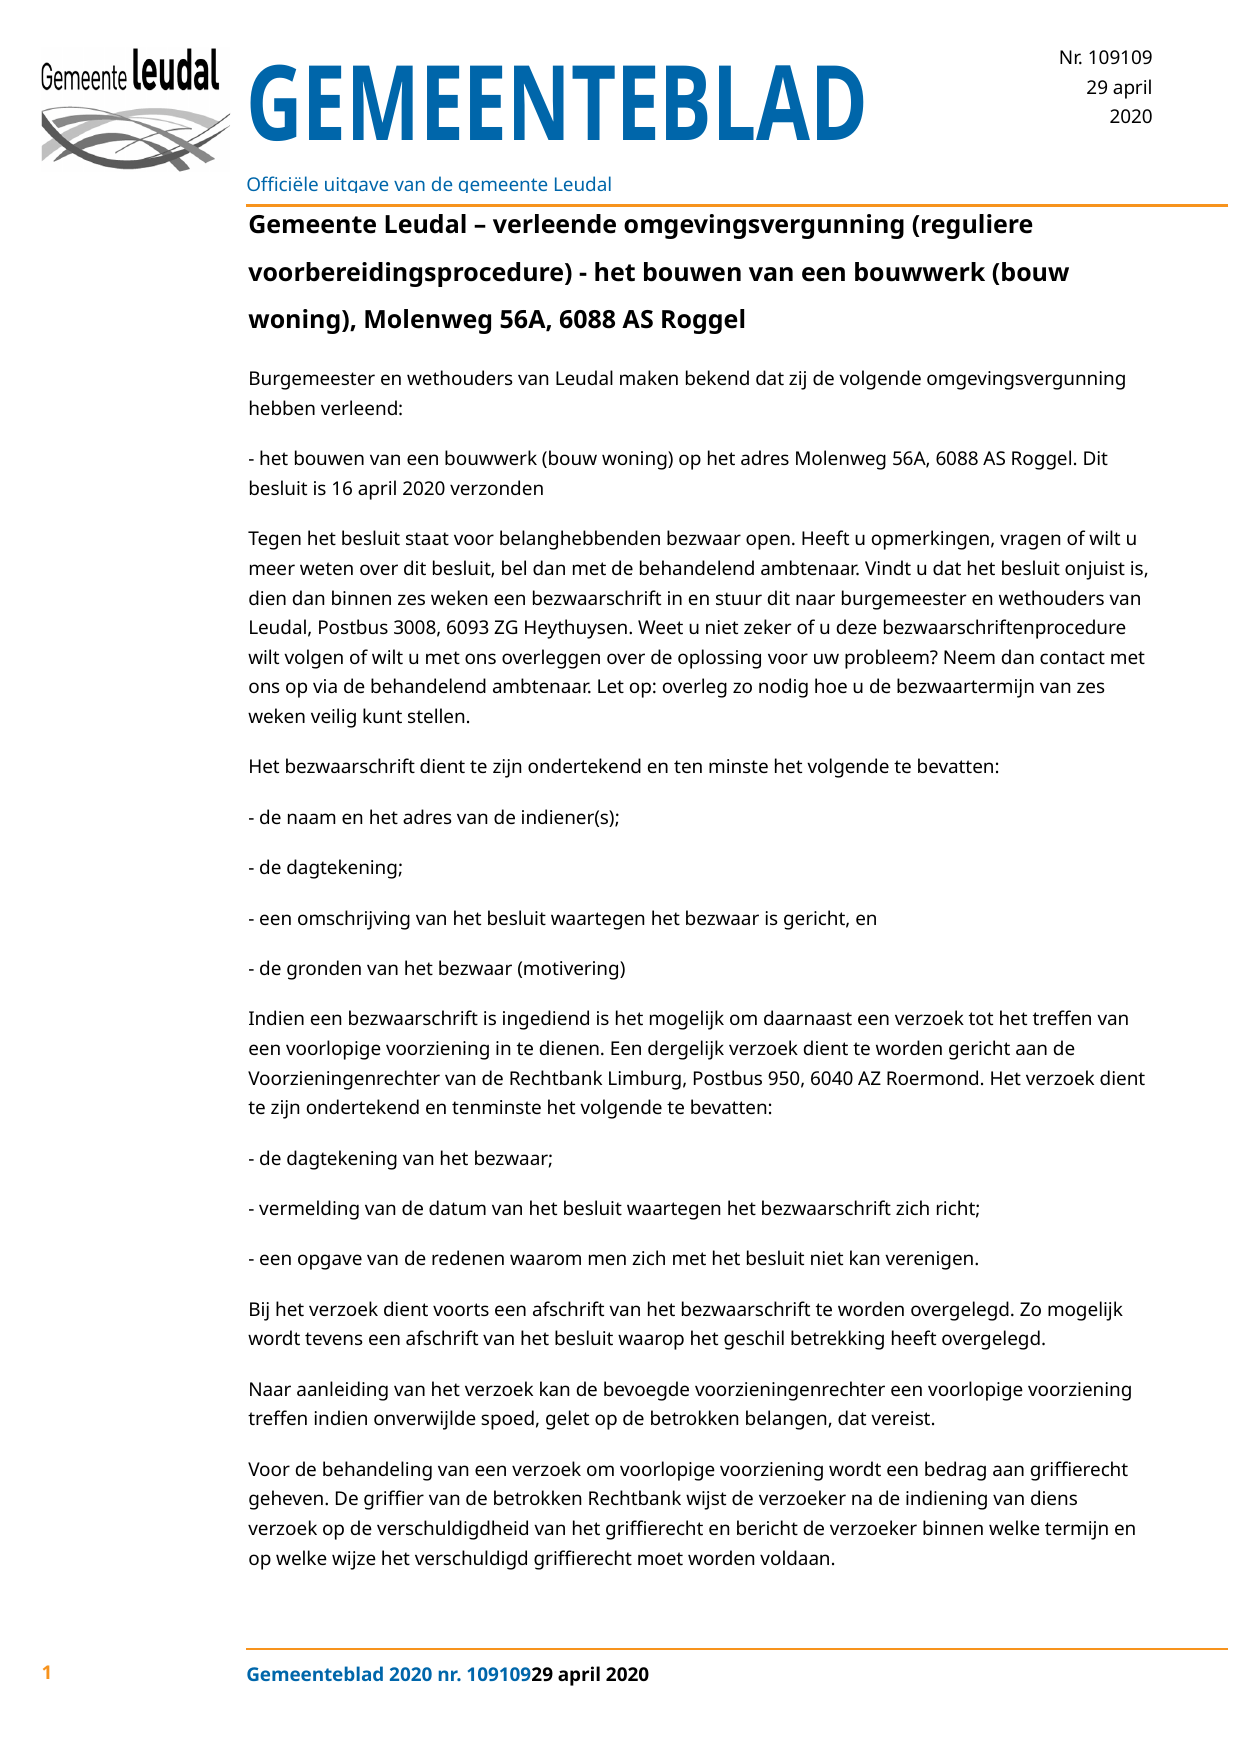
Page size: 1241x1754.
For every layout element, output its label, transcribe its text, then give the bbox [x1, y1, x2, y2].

text - de dagtekening; [248, 854, 1152, 880]
text Bij het verzoek dient voorts een afschrift van het bezwaarschrift te worden overgelegd. Zo mogelijk wordt tevens een afschrift van het besluit waarop het geschil betrekking heeft overgelegd. [248, 1296, 1152, 1351]
text Burgemeester en wethouders van Leudal maken bekend dat zij de volgende omgevingsvergunning hebben verleend: [248, 366, 1152, 421]
text Naar aanleiding van het verzoek kan de bevoegde voorzieningenrechter een voorlopige voorziening treffen indien onverwijlde spoed, gelet op de betrokken belangen, dat vereist. [248, 1376, 1152, 1431]
text Het bezwaarschrift dient te zijn ondertekend en ten minste het volgende te bevatten: [248, 753, 1152, 779]
text - het bouwen van een bouwwerk (bouw woning) op het adres Molenweg 56A, 6088 AS Roggel. Dit besluit is 16 april 2020 verzonden [248, 446, 1152, 501]
text - een omschrijving van het besluit waartegen het bezwaar is gericht, en [248, 905, 1152, 930]
text Indien een bezwaarschrift is ingediend is het mogelijk om daarnaast een verzoek tot het treffen van een voorlopige voorziening in te dienen. Een dergelijk verzoek dient te worden gericht aan de Voorzieningenrechter van de Rechtbank Limburg, Postbus 950, 6040 AZ Roermond. Het verzoek dient te zijn ondertekend en tenminste het volgende te bevatten: [248, 1006, 1152, 1120]
text - de gronden van het bezwaar (motivering) [248, 955, 1152, 981]
text - de naam en het adres van de indiener(s); [248, 804, 1152, 829]
text Tegen het besluit staat voor belanghebbenden bezwaar open. Heeft u opmerkingen, vragen of wilt u meer weten over dit besluit, bel dan met de behandelend ambtenaar. Vindt u dat het besluit onjuist is, dien dan binnen zes weken een bezwaarschrift in en stuur dit naar burgemeester en wethouders van Leudal, Postbus 3008, 6093 ZG Heythuysen. Weet u niet zeker of u deze bezwaarschriftenprocedure wilt volgen of wilt u met ons overleggen over de oplossing voor uw probleem? Neem dan contact met ons op via de behandelend ambtenaar. Let op: overleg zo nodig hoe u de bezwaartermijn van zes weken veilig kunt stellen. [248, 526, 1152, 729]
text Gemeente Leudal – verleende omgevingsvergunning (reguliere voorbereidingsprocedure) - het bouwen van een bouwwerk (bouw woning), Molenweg 56A, 6088 AS Roggel [248, 207, 1152, 336]
text - de dagtekening van het bezwaar; [248, 1145, 1152, 1170]
text Voor de behandeling van een verzoek om voorlopige voorziening wordt een bedrag aan griffierecht geheven. De griffier van de betrokken Rechtbank wijst de verzoeker na de indiening van diens verzoek op de verschuldigdheid van het griffierecht en bericht de verzoeker binnen welke termijn en op welke wijze het verschuldigd griffierecht moet worden voldaan. [248, 1456, 1152, 1570]
picture [41, 47, 231, 172]
text - vermelding van de datum van het besluit waartegen het bezwaarschrift zich richt; [248, 1195, 1152, 1221]
text - een opgave van de redenen waarom men zich met het besluit niet kan verenigen. [248, 1246, 1152, 1271]
